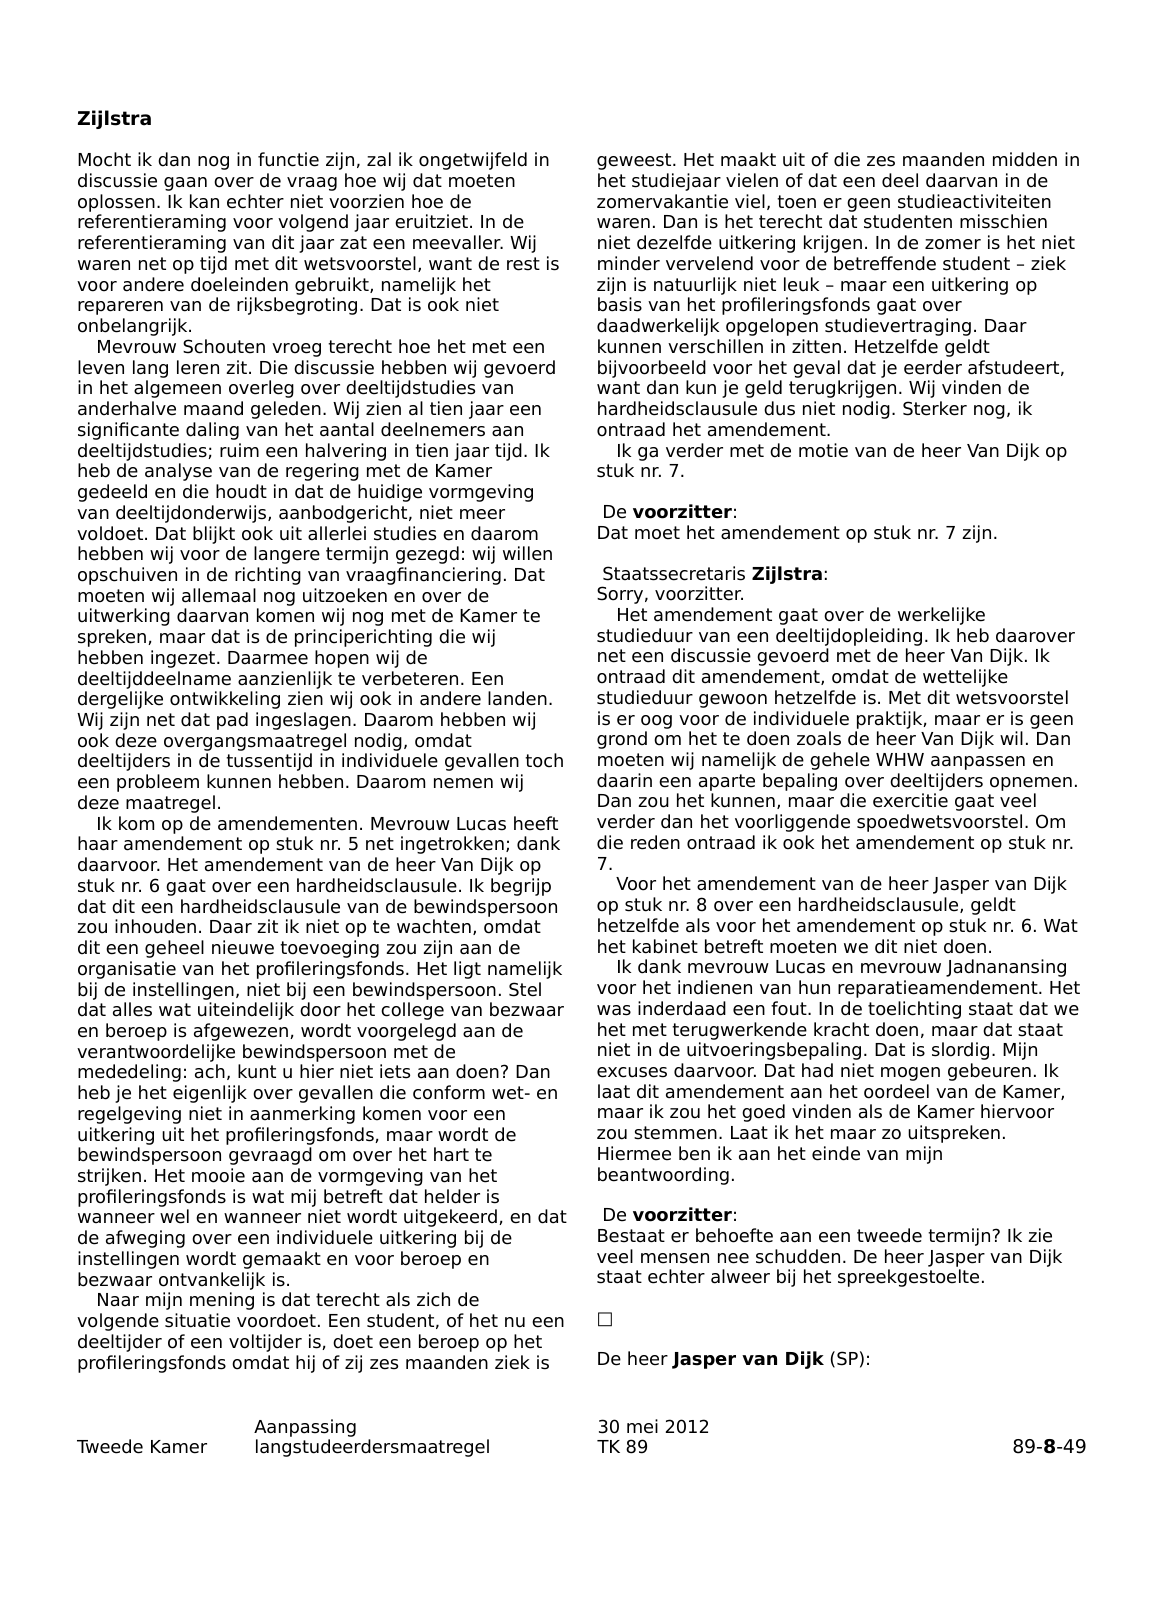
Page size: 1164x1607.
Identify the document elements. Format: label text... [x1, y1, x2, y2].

text Mocht ik dan nog in functie zijn, zal ik ongetwijfeld in discussie gaan over de vraag hoe wij dat moeten oplossen. Ik kan echter niet voorzien hoe de referentieraming voor volgend jaar eruitziet. In de referentieraming van dit jaar zat een meevaller. Wij waren net op tijd met dit wetsvoorstel, want de rest is voor andere doeleinden gebruikt, namelijk het repareren van de rijksbegroting. Dat is ook niet onbelangrijk. [77, 150, 567, 337]
text Het amendement gaat over de werkelijke studieduur van een deeltijdopleiding. Ik heb daarover net een discussie gevoerd met de heer Van Dijk. Ik ontraad dit amendement, omdat de wettelijke studieduur gewoon hetzelfde is. Met dit wetsvoorstel is er oog voor de individuele praktijk, maar er is geen grond om het te doen zoals de heer Van Dijk wil. Dan moeten wij namelijk de gehele WHW aanpassen en daarin een aparte bepaling over deeltijders opnemen. Dan zou het kunnen, maar die exercitie gaat veel verder dan het voorliggende spoedwetsvoorstel. Om die reden ontraad ik ook het amendement op stuk nr. 7. [596, 605, 1087, 874]
text Naar mijn mening is dat terecht als zich de volgende situatie voordoet. Een student, of het nu een deeltijder of een voltijder is, doet een beroep op het profileringsfonds omdat hij of zij zes maanden ziek is [77, 1290, 567, 1373]
text De voorzitter: [596, 1205, 1087, 1226]
text Dat moet het amendement op stuk nr. 7 zijn. [596, 523, 1087, 543]
text Ik kom op de amendementen. Mevrouw Lucas heeft haar amendement op stuk nr. 5 net ingetrokken; dank daarvoor. Het amendement van de heer Van Dijk op stuk nr. 6 gaat over een hardheidsclausule. Ik begrijp dat dit een hardheidsclausule van de bewindspersoon zou inhouden. Daar zit ik niet op te wachten, omdat dit een geheel nieuwe toevoeging zou zijn aan de organisatie van het profileringsfonds. Het ligt namelijk bij de instellingen, niet bij een bewindspersoon. Stel dat alles wat uiteindelijk door het college van bezwaar en beroep is afgewezen, wordt voorgelegd aan de verantwoordelijke bewindspersoon met de mededeling: ach, kunt u hier niet iets aan doen? Dan heb je het eigenlijk over gevallen die conform wet- en regelgeving niet in aanmerking komen voor een uitkering uit het profileringsfonds, maar wordt de bewindspersoon gevraagd om over het hart te strijken. Het mooie aan de vormgeving van het profileringsfonds is wat mij betreft dat helder is wanneer wel en wanneer niet wordt uitgekeerd, en dat de afweging over een individuele uitkering bij de instellingen wordt gemaakt en voor beroep en bezwaar ontvankelijk is. [77, 813, 567, 1290]
text Staatssecretaris Zijlstra: [596, 563, 1087, 584]
text Sorry, voorzitter. [596, 584, 1087, 605]
text Ik dank mevrouw Lucas en mevrouw Jadnanansing voor het indienen van hun reparatieamendement. Het was inderdaad een fout. In de toelichting staat dat we het met terugwerkende kracht doen, maar dat staat niet in de uitvoeringsbepaling. Dat is slordig. Mijn excuses daarvoor. Dat had niet mogen gebeuren. Ik laat dit amendement aan het oordeel van de Kamer, maar ik zou het goed vinden als de Kamer hiervoor zou stemmen. Laat ik het maar zo uitspreken. Hiermee ben ik aan het einde van mijn beantwoording. [596, 957, 1087, 1185]
text Bestaat er behoefte aan een tweede termijn? Ik zie veel mensen nee schudden. De heer Jasper van Dijk staat echter alweer bij het spreekgestoelte. [596, 1226, 1087, 1288]
text □ [596, 1308, 1087, 1329]
text De heer Jasper van Dijk (SP): [596, 1349, 1087, 1369]
text Mevrouw Schouten vroeg terecht hoe het met een leven lang leren zit. Die discussie hebben wij gevoerd in het algemeen overleg over deeltijdstudies van anderhalve maand geleden. Wij zien al tien jaar een significante daling van het aantal deelnemers aan deeltijdstudies; ruim een halvering in tien jaar tijd. Ik heb de analyse van de regering met de Kamer gedeeld en die houdt in dat de huidige vormgeving van deeltijdonderwijs, aanbodgericht, niet meer voldoet. Dat blijkt ook uit allerlei studies en daarom hebben wij voor de langere termijn gezegd: wij willen opschuiven in de richting van vraagfinanciering. Dat moeten wij allemaal nog uitzoeken en over de uitwerking daarvan komen wij nog met de Kamer te spreken, maar dat is de principerichting die wij hebben ingezet. Daarmee hopen wij de deeltijddeelname aanzienlijk te verbeteren. Een dergelijke ontwikkeling zien wij ook in andere landen. Wij zijn net dat pad ingeslagen. Daarom hebben wij ook deze overgangsmaatregel nodig, omdat deeltijders in de tussentijd in individuele gevallen toch een probleem kunnen hebben. Daarom nemen wij deze maatregel. [77, 337, 567, 813]
text De voorzitter: [596, 502, 1087, 523]
text Voor het amendement van de heer Jasper van Dijk op stuk nr. 8 over een hardheidsclausule, geldt hetzelfde als voor het amendement op stuk nr. 6. Wat het kabinet betreft moeten we dit niet doen. [596, 874, 1087, 957]
text geweest. Het maakt uit of die zes maanden midden in het studiejaar vielen of dat een deel daarvan in de zomervakantie viel, toen er geen studieactiviteiten waren. Dan is het terecht dat studenten misschien niet dezelfde uitkering krijgen. In de zomer is het niet minder vervelend voor de betreffende student – ziek zijn is natuurlijk niet leuk – maar een uitkering op basis van het profileringsfonds gaat over daadwerkelijk opgelopen studievertraging. Daar kunnen verschillen in zitten. Hetzelfde geldt bijvoorbeeld voor het geval dat je eerder afstudeert, want dan kun je geld terugkrijgen. Wij vinden de hardheidsclausule dus niet nodig. Sterker nog, ik ontraad het amendement. [596, 150, 1087, 440]
text Ik ga verder met de motie van de heer Van Dijk op stuk nr. 7. [596, 440, 1087, 482]
